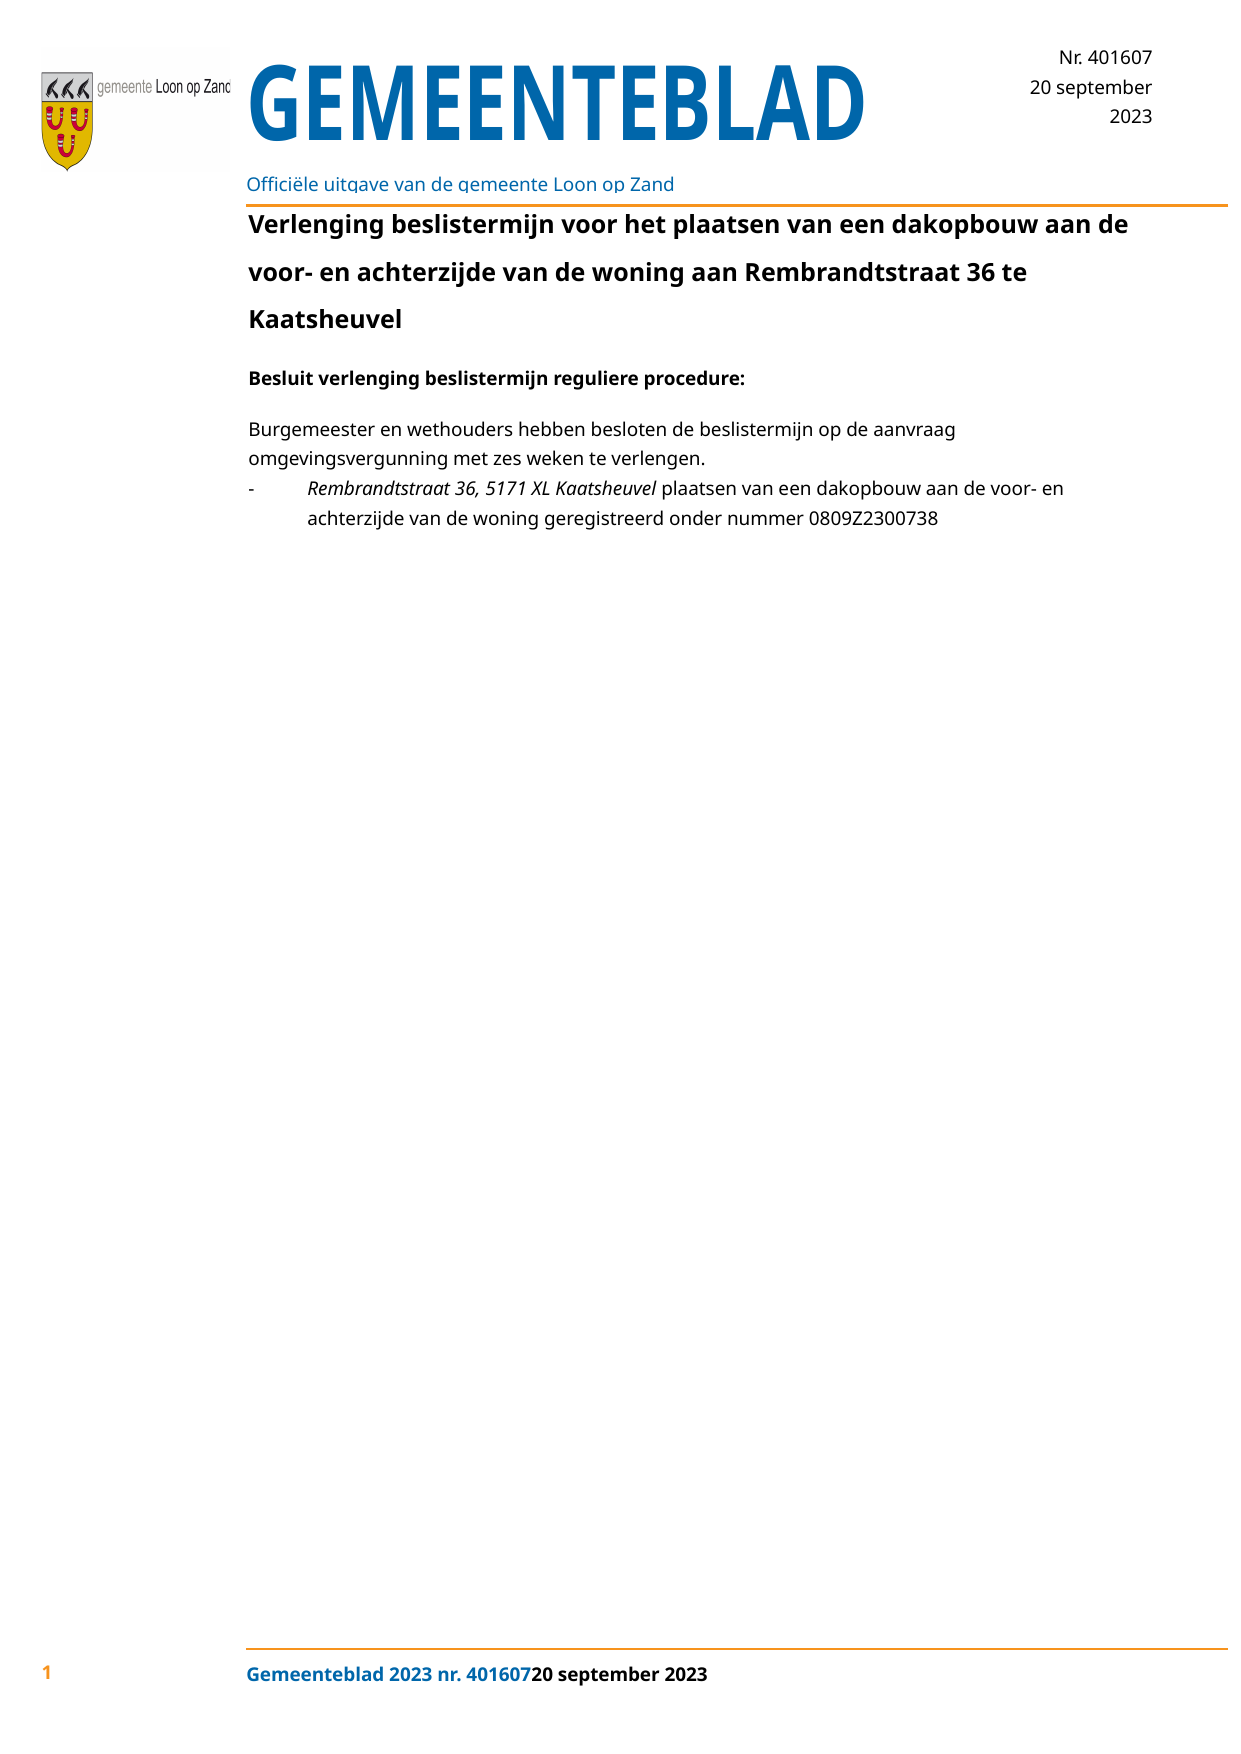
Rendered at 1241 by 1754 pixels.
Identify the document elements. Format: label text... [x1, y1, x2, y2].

list Rembrandtstraat 36, 5171 XL Kaatsheuvel plaatsen van een dakopbouw aan de voor- en achterzijde van de woning geregistreerd onder nummer 0809Z2300738 [248, 475, 1152, 530]
picture [41, 47, 231, 172]
text Besluit verlenging beslistermijn reguliere procedure: [248, 366, 1152, 391]
text Verlenging beslistermijn voor het plaatsen van een dakopbouw aan de voor- en achterzijde van de woning aan Rembrandtstraat 36 te Kaatsheuvel [248, 207, 1152, 336]
text Burgemeester en wethouders hebben besloten de beslistermijn op de aanvraag omgevingsvergunning met zes weken te verlengen. [248, 416, 1152, 471]
